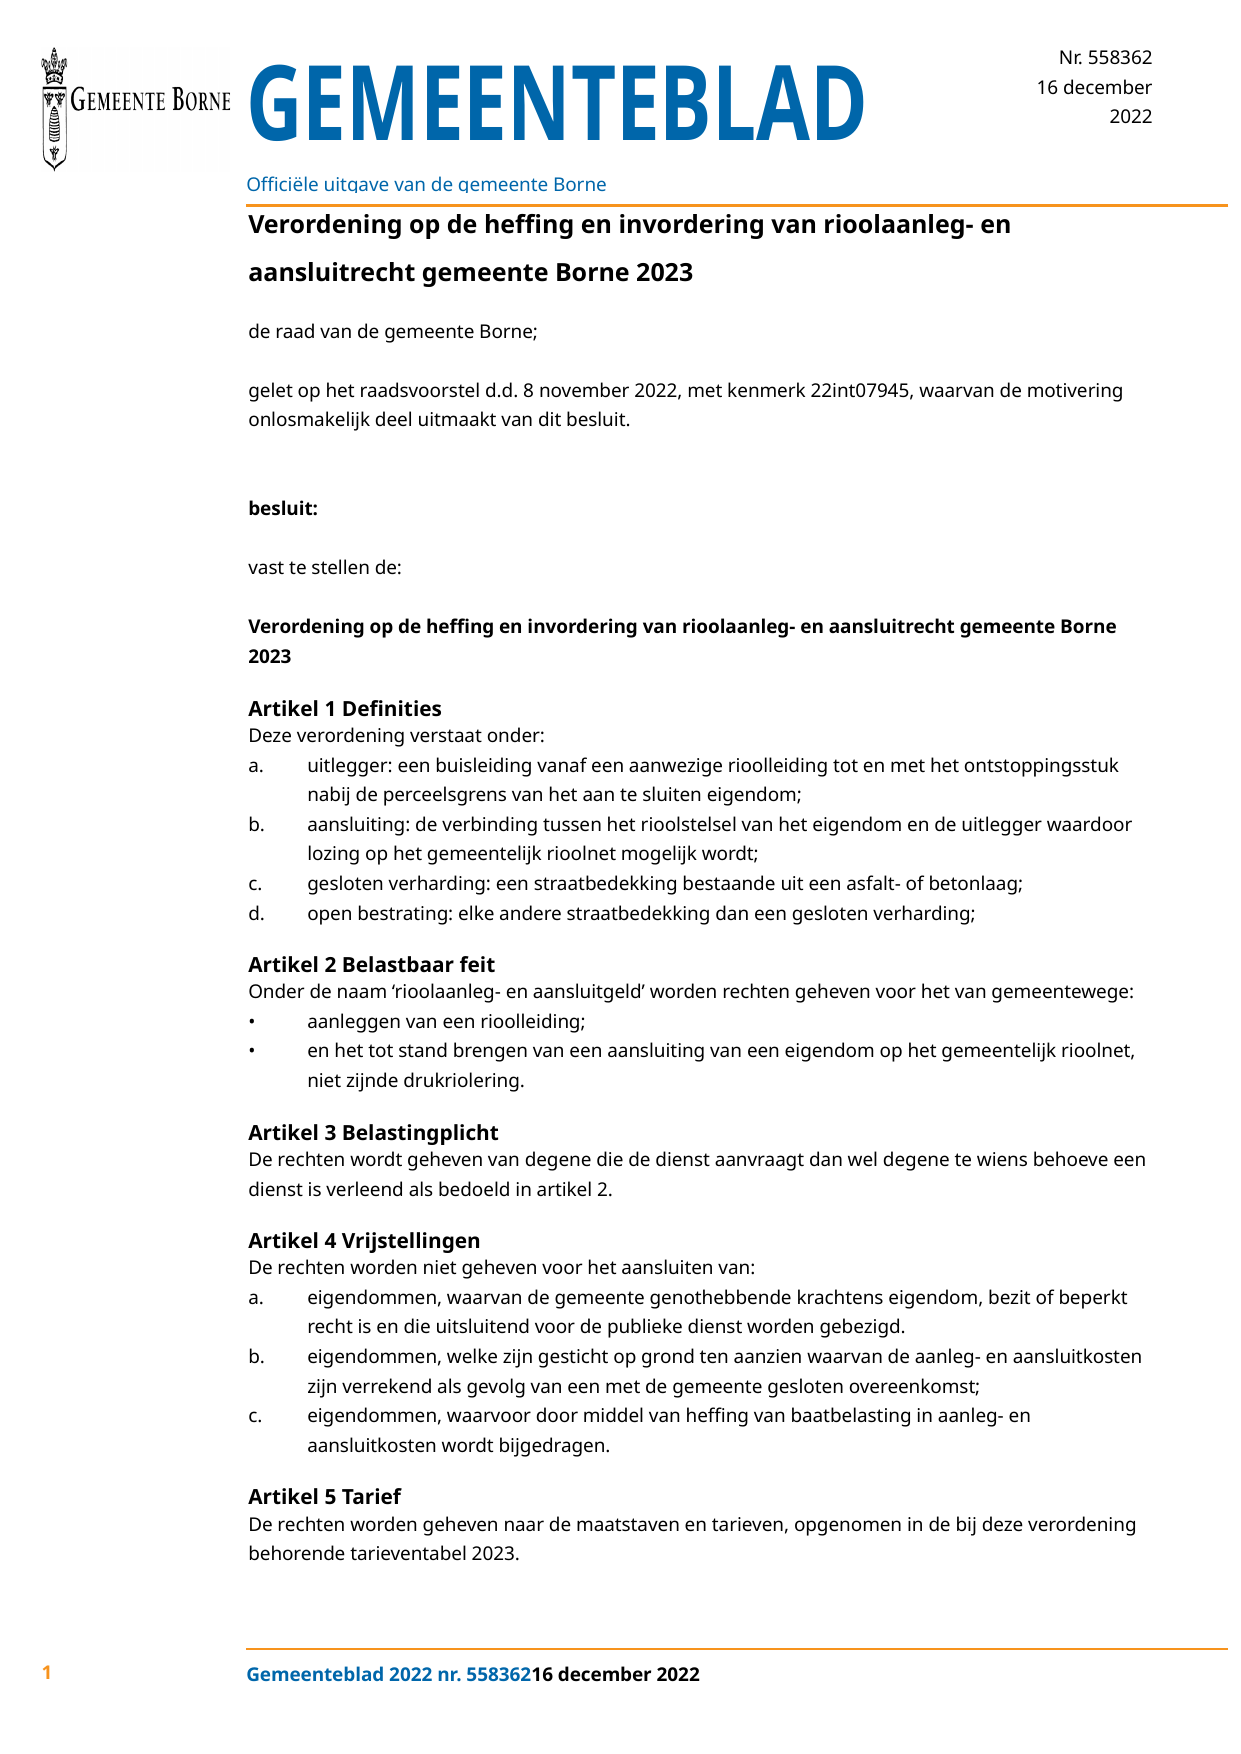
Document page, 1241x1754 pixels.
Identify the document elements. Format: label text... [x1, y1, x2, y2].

text De rechten worden niet geheven voor het aansluiten van: [248, 1254, 1152, 1280]
text Deze verordening verstaat onder: [248, 722, 1152, 748]
text De rechten wordt geheven van degene die de dienst aanvraagt dan wel degene te wiens behoeve een dienst is verleend als bedoeld in artikel 2. [248, 1146, 1152, 1201]
list aanleggen van een rioolleiding; [248, 1008, 1152, 1034]
text Artikel 4 Vrijstellingen [248, 1226, 1152, 1254]
text Artikel 3 Belastingplicht [248, 1118, 1152, 1146]
text vast te stellen de: [248, 554, 1152, 580]
text gelet op het raadsvoorstel d.d. 8 november 2022, met kenmerk 22int07945, waarvan de motivering onlosmakelijk deel uitmaakt van dit besluit. [248, 377, 1152, 432]
text Artikel 2 Belastbaar feit [248, 950, 1152, 978]
list open bestrating: elke andere straatbedekking dan een gesloten verharding; [248, 900, 1152, 925]
list en het tot stand brengen van een aansluiting van een eigendom op het gemeentelijk rioolnet, niet zijnde drukriolering. [248, 1038, 1152, 1093]
picture [41, 47, 231, 172]
text besluit: [248, 495, 1152, 521]
text Verordening op de heffing en invordering van rioolaanleg- en aansluitrecht gemeente Borne 2023 [248, 207, 1152, 288]
text Onder de naam ‘rioolaanleg- en aansluitgeld’ worden rechten geheven voor het van gemeentewege: [248, 978, 1152, 1004]
list uitlegger: een buisleiding vanaf een aanwezige rioolleiding tot en met het ontstoppingsstuk nabij de perceelsgrens van het aan te sluiten eigendom; [248, 752, 1152, 807]
list eigendommen, waarvoor door middel van heffing van baatbelasting in aanleg- en aansluitkosten wordt bijgedragen. [248, 1402, 1152, 1458]
text De rechten worden geheven naar de maatstaven en tarieven, opgenomen in de bij deze verordening behorende tarieventabel 2023. [248, 1511, 1152, 1566]
list eigendommen, welke zijn gesticht op grond ten aanzien waarvan de aanleg- en aansluitkosten zijn verrekend als gevolg van een met de gemeente gesloten overeenkomst; [248, 1343, 1152, 1399]
text Verordening op de heffing en invordering van rioolaanleg- en aansluitrecht gemeente Borne 2023 [248, 614, 1152, 669]
text de raad van de gemeente Borne; [248, 318, 1152, 344]
text Artikel 1 Definities [248, 694, 1152, 722]
list aansluiting: de verbinding tussen het rioolstelsel van het eigendom en de uitlegger waardoor lozing op het gemeentelijk rioolnet mogelijk wordt; [248, 811, 1152, 866]
list gesloten verharding: een straatbedekking bestaande uit een asfalt- of betonlaag; [248, 870, 1152, 896]
list eigendommen, waarvan de gemeente genothebbende krachtens eigendom, bezit of beperkt recht is en die uitsluitend voor de publieke dienst worden gebezigd. [248, 1284, 1152, 1339]
text Artikel 5 Tarief [248, 1482, 1152, 1511]
